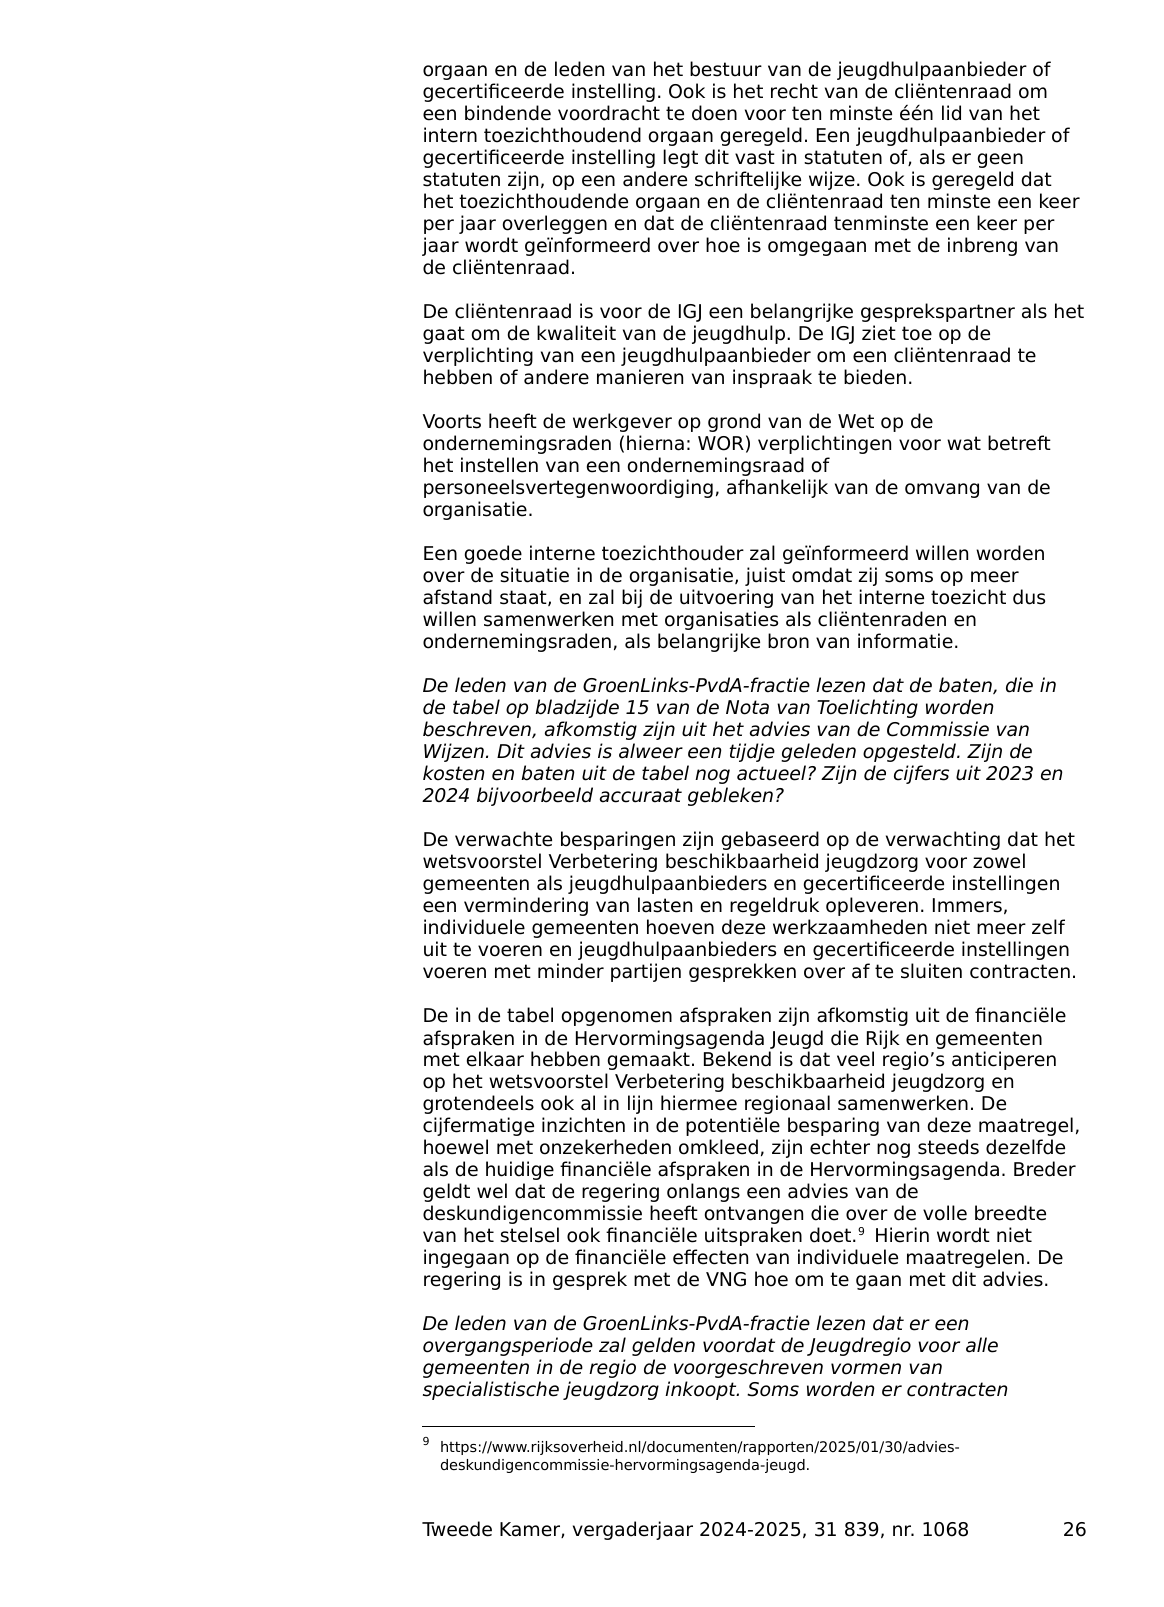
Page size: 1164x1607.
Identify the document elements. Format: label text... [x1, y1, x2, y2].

text De leden van de GroenLinks-PvdA-fractie lezen dat er een overgangsperiode zal gelden voordat de Jeugdregio voor alle gemeenten in de regio de voorgeschreven vormen van specialistische jeugdzorg inkoopt. Soms worden er contracten [422, 1313, 1087, 1401]
text De cliëntenraad is voor de IGJ een belangrijke gesprekspartner als het gaat om de kwaliteit van de jeugdhulp. De IGJ ziet toe op de verplichting van een jeugdhulpaanbieder om een cliëntenraad te hebben of andere manieren van inspraak te bieden. [422, 301, 1087, 389]
text De leden van de GroenLinks-PvdA-fractie lezen dat de baten, die in de tabel op bladzijde 15 van de Nota van Toelichting worden beschreven, afkomstig zijn uit het advies van de Commissie van Wijzen. Dit advies is alweer een tijdje geleden opgesteld. Zijn de kosten en baten uit de tabel nog actueel? Zijn de cijfers uit 2023 en 2024 bijvoorbeeld accuraat gebleken? [422, 675, 1087, 807]
text De verwachte besparingen zijn gebaseerd op de verwachting dat het wetsvoorstel Verbetering beschikbaarheid jeugdzorg voor zowel gemeenten als jeugdhulpaanbieders en gecertificeerde instellingen een vermindering van lasten en regeldruk opleveren. Immers, individuele gemeenten hoeven deze werkzaamheden niet meer zelf uit te voeren en jeugdhulpaanbieders en gecertificeerde instellingen voeren met minder partijen gesprekken over af te sluiten contracten. [422, 829, 1087, 983]
text Een goede interne toezichthouder zal geïnformeerd willen worden over de situatie in de organisatie, juist omdat zij soms op meer afstand staat, en zal bij de uitvoering van het interne toezicht dus willen samenwerken met organisaties als cliëntenraden en ondernemingsraden, als belangrijke bron van informatie. [422, 543, 1087, 653]
text https://www.rijksoverheid.nl/documenten/rapporten/2025/01/30/advies-deskundigencommissie-hervormingsagenda-jeugd. [422, 1435, 1087, 1474]
text Voorts heeft de werkgever op grond van de Wet op de ondernemingsraden (hierna: WOR) verplichtingen voor wat betreft het instellen van een ondernemingsraad of personeelsvertegenwoordiging, afhankelijk van de omvang van de organisatie. [422, 411, 1087, 521]
text orgaan en de leden van het bestuur van de jeugdhulpaanbieder of gecertificeerde instelling. Ook is het recht van de cliëntenraad om een bindende voordracht te doen voor ten minste één lid van het intern toezichthoudend orgaan geregeld. Een jeugdhulpaanbieder of gecertificeerde instelling legt dit vast in statuten of, als er geen statuten zijn, op een andere schriftelijke wijze. Ook is geregeld dat het toezichthoudende orgaan en de cliëntenraad ten minste een keer per jaar overleggen en dat de cliëntenraad tenminste een keer per jaar wordt geïnformeerd over hoe is omgegaan met de inbreng van de cliëntenraad. [422, 59, 1087, 279]
text De in de tabel opgenomen afspraken zijn afkomstig uit de financiële afspraken in de Hervormingsagenda Jeugd die Rijk en gemeenten met elkaar hebben gemaakt. Bekend is dat veel regio’s anticiperen op het wetsvoorstel Verbetering beschikbaarheid jeugdzorg en grotendeels ook al in lijn hiermee regionaal samenwerken. De cijfermatige inzichten in de potentiële besparing van deze maatregel, hoewel met onzekerheden omkleed, zijn echter nog steeds dezelfde als de huidige financiële afspraken in de Hervormingsagenda. Breder geldt wel dat de regering onlangs een advies van de deskundigencommissie heeft ontvangen die over de volle breedte van het stelsel ook financiële uitspraken doet. Hierin wordt niet ingegaan op de financiële effecten van individuele maatregelen. De regering is in gesprek met de VNG hoe om te gaan met dit advies. [422, 1005, 1087, 1291]
